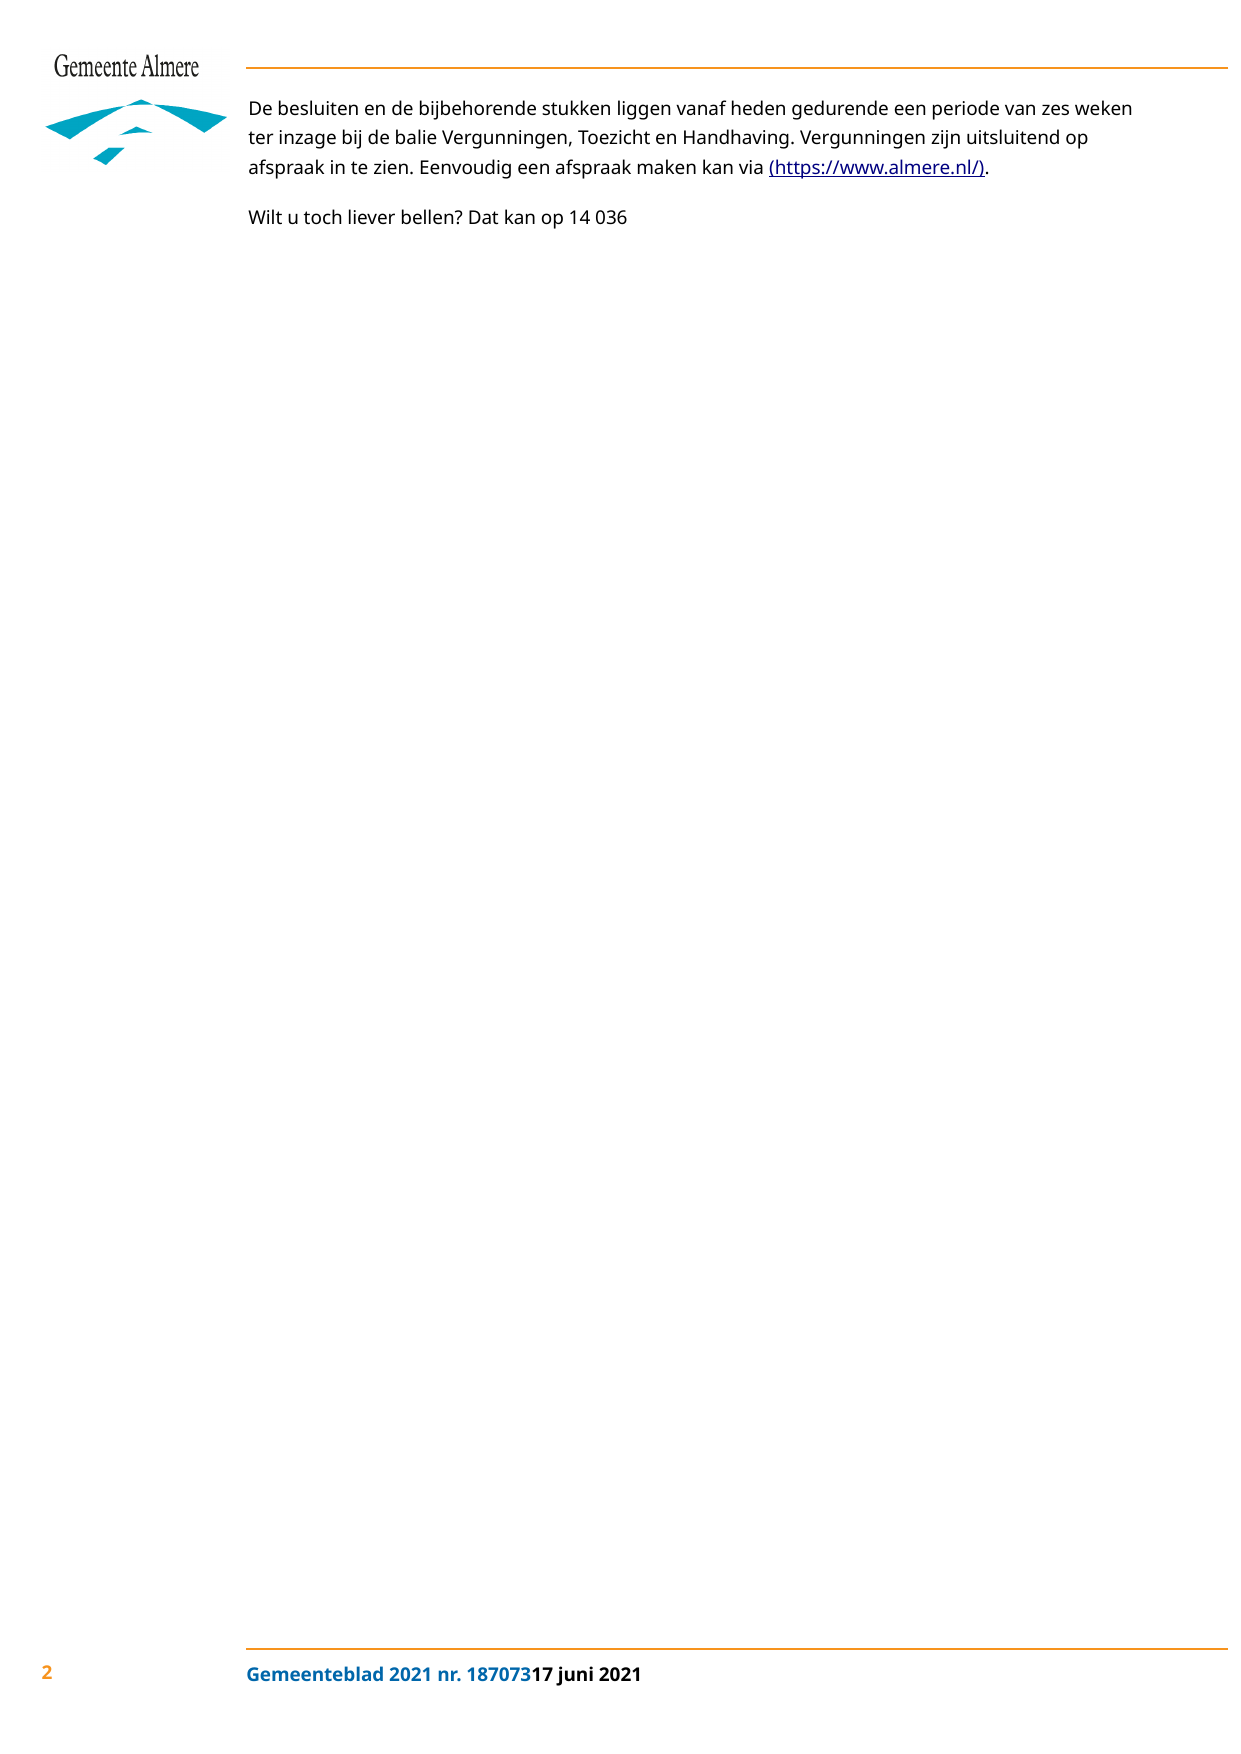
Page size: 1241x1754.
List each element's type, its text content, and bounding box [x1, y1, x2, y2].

text De besluiten en de bijbehorende stukken liggen vanaf heden gedurende een periode van zes weken ter inzage bij de balie Vergunningen, Toezicht en Handhaving. Vergunningen zijn uitsluitend op afspraak in te zien. Eenvoudig een afspraak maken kan via (https://www.almere.nl/). [248, 95, 1152, 180]
picture [41, 47, 231, 172]
text Wilt u toch liever bellen? Dat kan op 14 036 [248, 204, 1152, 230]
